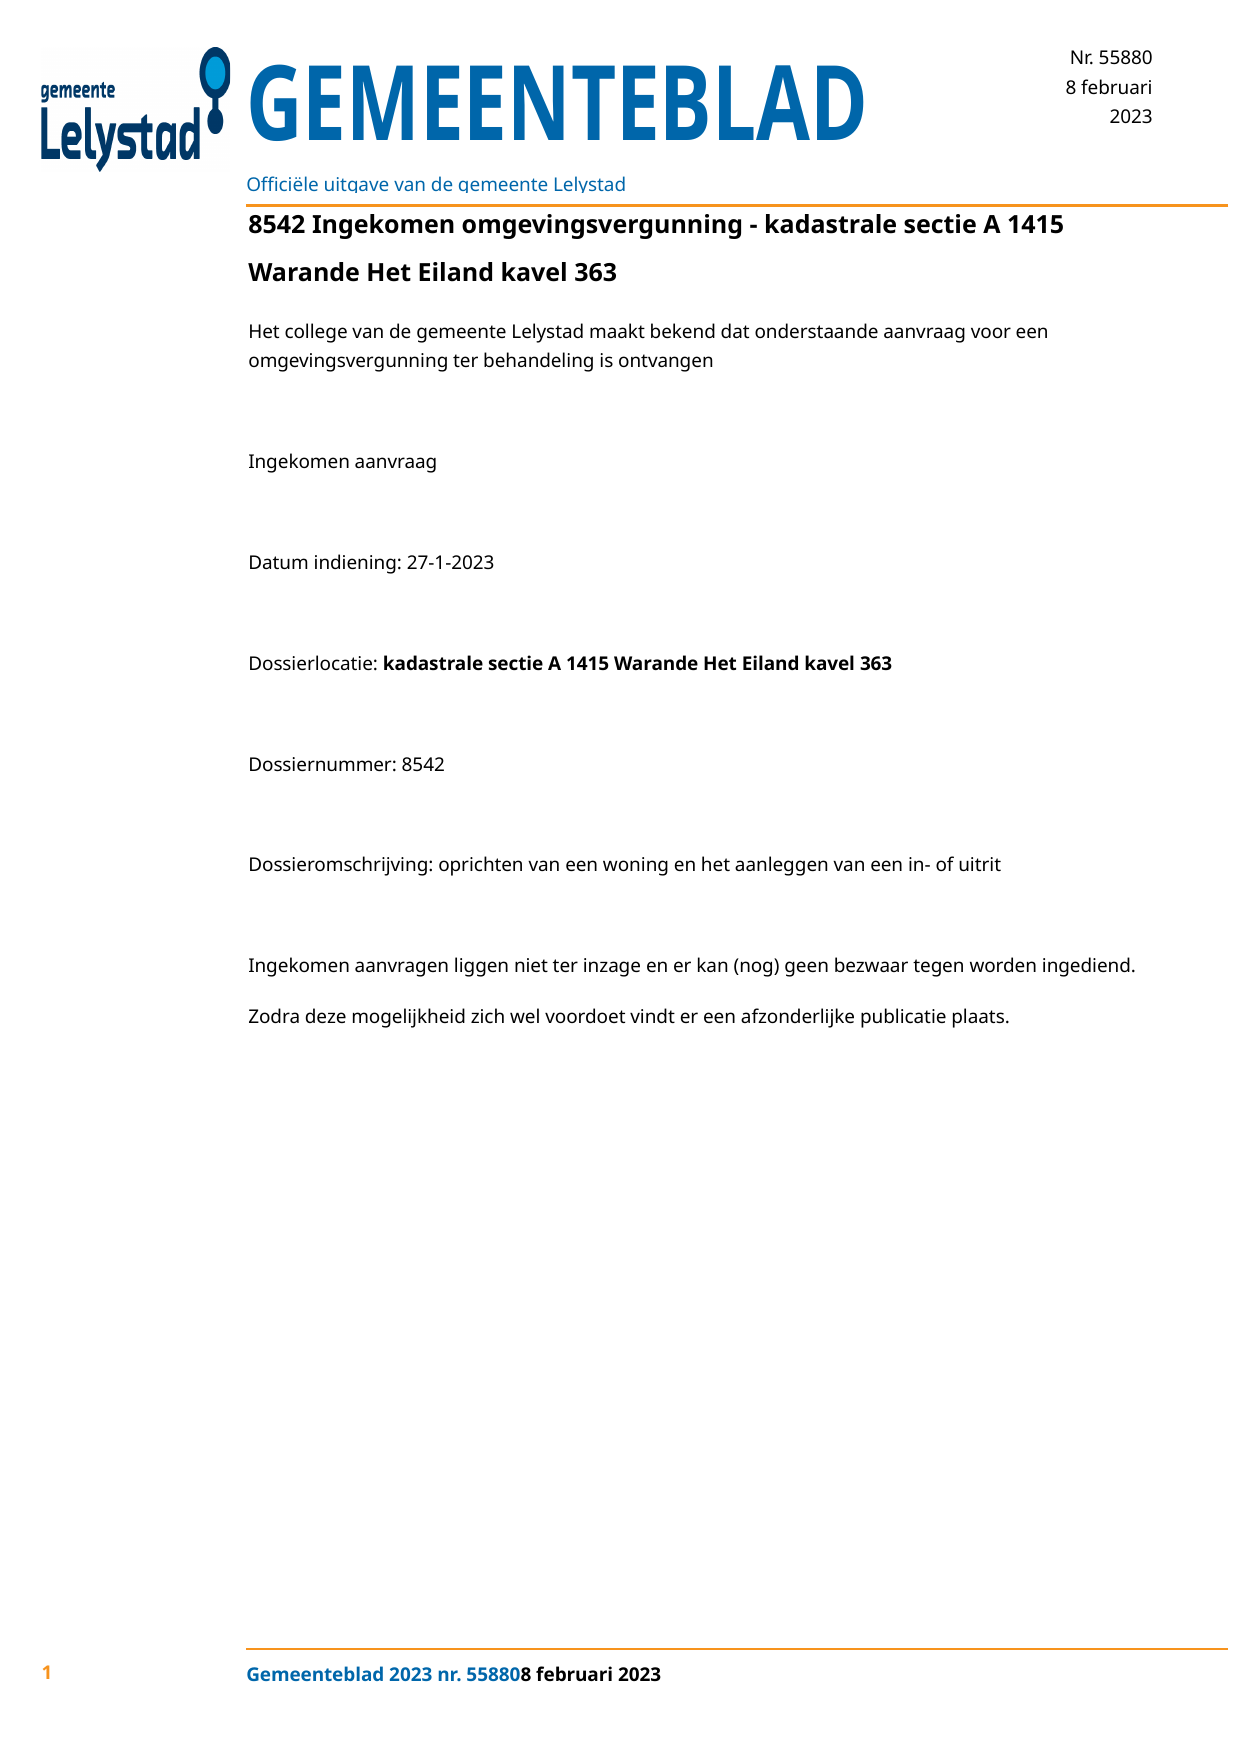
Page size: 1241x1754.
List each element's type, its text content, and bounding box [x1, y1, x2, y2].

picture [41, 47, 231, 172]
text Dossieromschrijving: oprichten van een woning en het aanleggen van een in- of uitrit [248, 852, 1152, 877]
text Ingekomen aanvraag [248, 448, 1152, 474]
text Het college van de gemeente Lelystad maakt bekend dat onderstaande aanvraag voor een omgevingsvergunning ter behandeling is ontvangen [248, 318, 1152, 373]
text Datum indiening: 27-1-2023 [248, 549, 1152, 575]
text Ingekomen aanvragen liggen niet ter inzage en er kan (nog) geen bezwaar tegen worden ingediend. [248, 952, 1152, 978]
text Dossiernummer: 8542 [248, 751, 1152, 777]
text 8542 Ingekomen omgevingsvergunning - kadastrale sectie A 1415 Warande Het Eiland kavel 363 [248, 207, 1152, 288]
text Zodra deze mogelijkheid zich wel voordoet vindt er een afzonderlijke publicatie plaats. [248, 1003, 1152, 1029]
text Dossierlocatie: kadastrale sectie A 1415 Warande Het Eiland kavel 363 [248, 650, 1152, 676]
